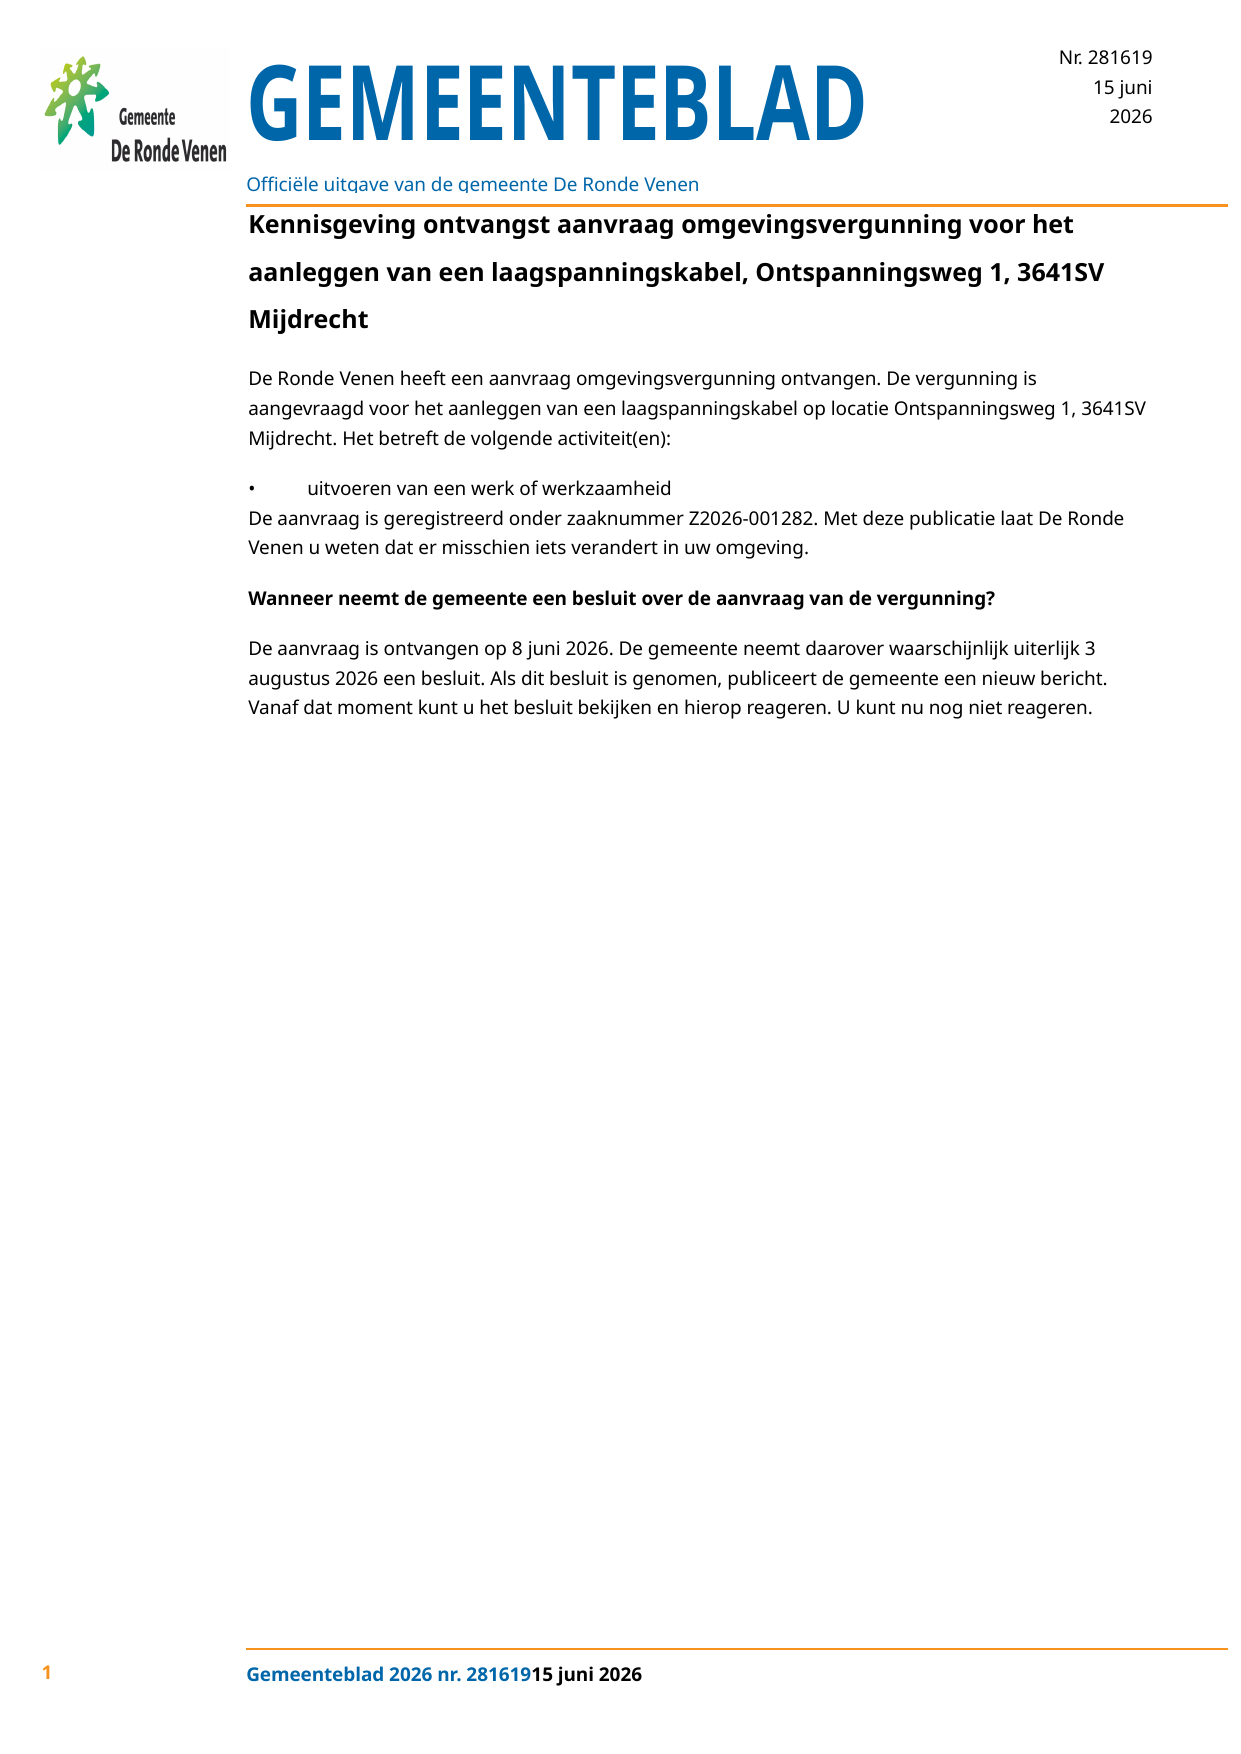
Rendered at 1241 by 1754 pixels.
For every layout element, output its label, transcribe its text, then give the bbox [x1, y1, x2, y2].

text De Ronde Venen heeft een aanvraag omgevingsvergunning ontvangen. De vergunning is aangevraagd voor het aanleggen van een laagspanningskabel op locatie Ontspanningsweg 1, 3641SV Mijdrecht. Het betreft de volgende activiteit(en): [248, 366, 1152, 450]
text De aanvraag is ontvangen op 8 juni 2026. De gemeente neemt daarover waarschijnlijk uiterlijk 3 augustus 2026 een besluit. Als dit besluit is genomen, publiceert de gemeente een nieuw bericht. Vanaf dat moment kunt u het besluit bekijken en hierop reageren. U kunt nu nog niet reageren. [248, 635, 1152, 720]
text De aanvraag is geregistreerd onder zaaknummer Z2026-001282. Met deze publicatie laat De Ronde Venen u weten dat er misschien iets verandert in uw omgeving. [248, 505, 1152, 560]
text Kennisgeving ontvangst aanvraag omgevingsvergunning voor het aanleggen van een laagspanningskabel, Ontspanningsweg 1, 3641SV Mijdrecht [248, 207, 1152, 336]
picture [41, 47, 231, 172]
list uitvoeren van een werk of werkzaamheid [248, 475, 1152, 501]
text Wanneer neemt de gemeente een besluit over de aanvraag van de vergunning? [248, 585, 1152, 610]
